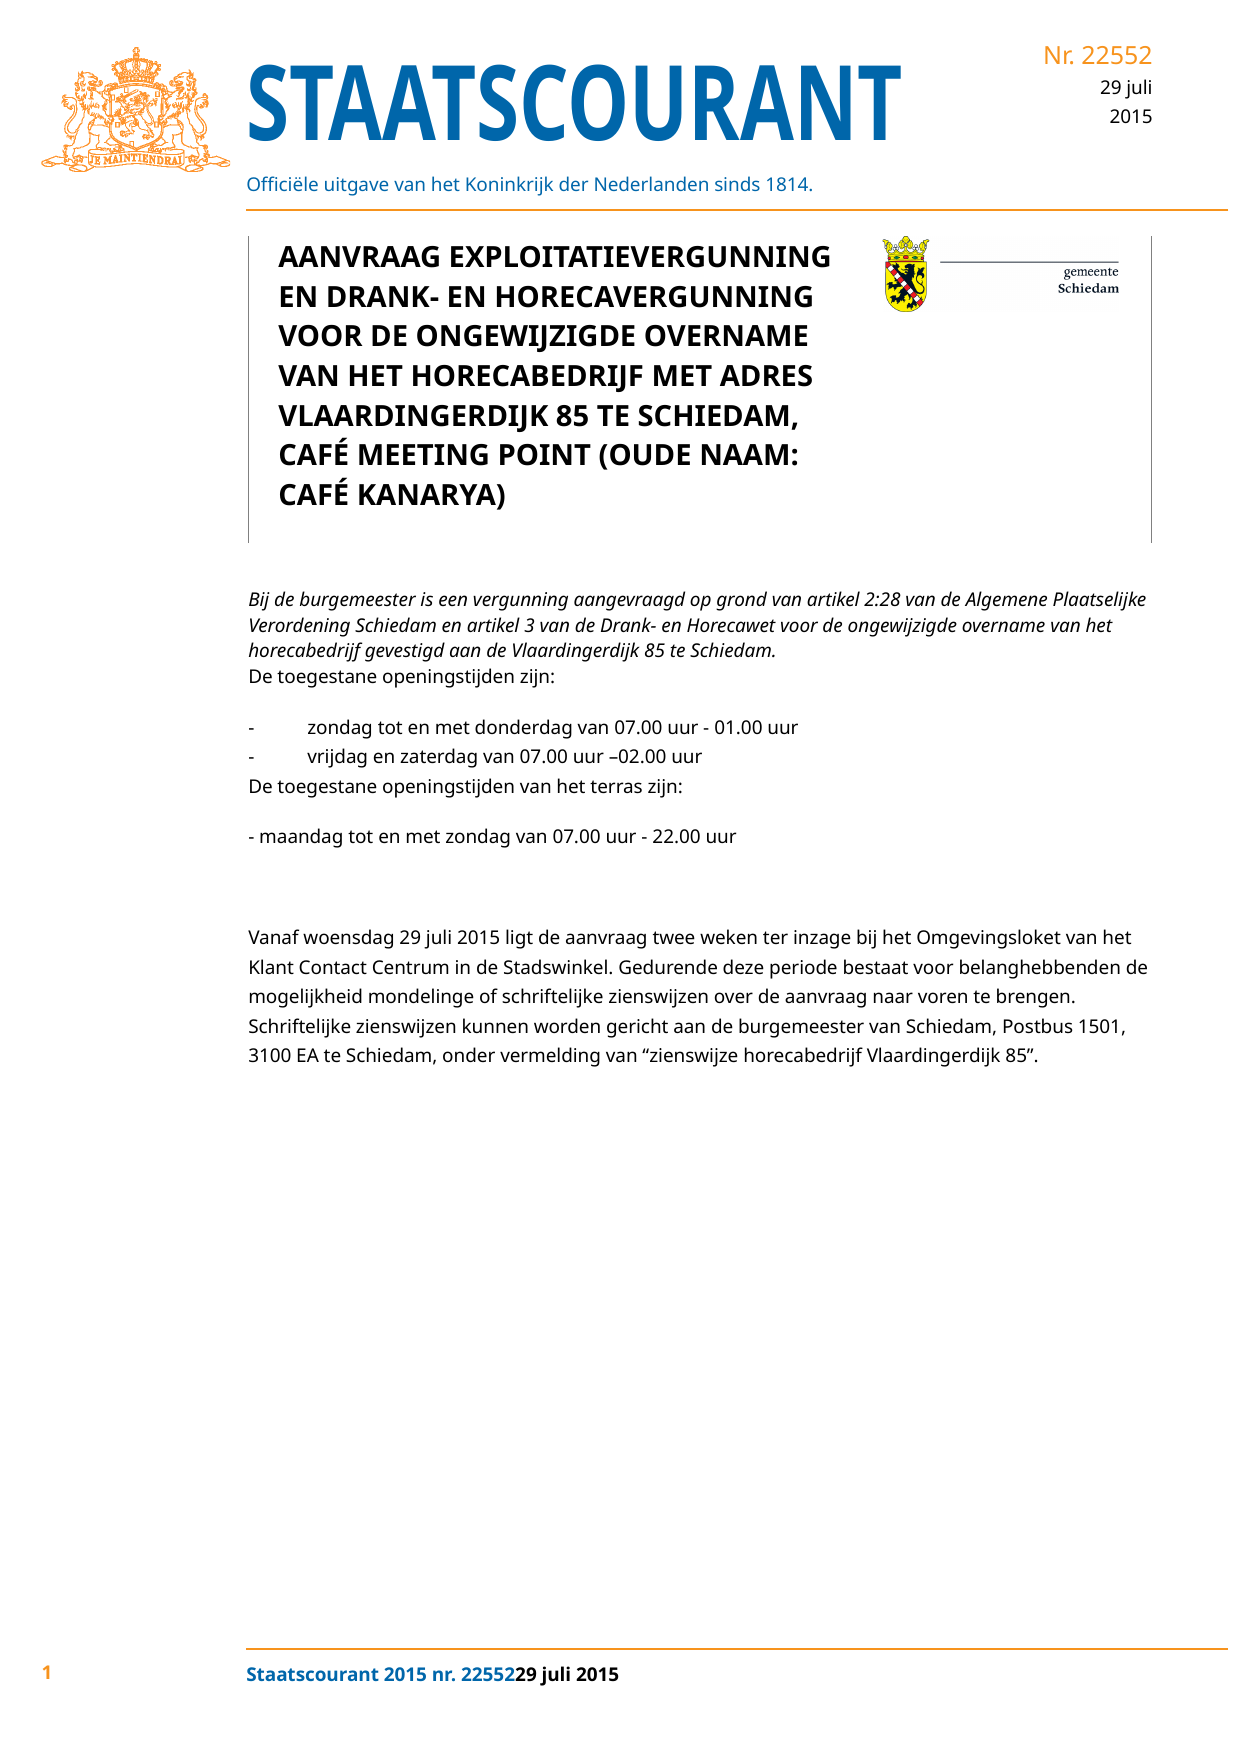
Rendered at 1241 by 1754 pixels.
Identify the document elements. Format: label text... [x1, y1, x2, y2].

text Vanaf woensdag 29 juli 2015 ligt de aanvraag twee weken ter inzage bij het Omgevingsloket van het Klant Contact Centrum in de Stadswinkel. Gedurende deze periode bestaat voor belanghebbenden de mogelijkheid mondelinge of schriftelijke zienswijzen over de aanvraag naar voren te brengen. Schriftelijke zienswijzen kunnen worden gericht aan de burgemeester van Schiedam, Postbus 1501, 3100 EA te Schiedam, onder vermelding van “zienswijze horecabedrijf Vlaardingerdijk 85”. [248, 924, 1152, 1068]
list vrijdag en zaterdag van 07.00 uur –02.00 uur [248, 743, 1152, 769]
list zondag tot en met donderdag van 07.00 uur - 01.00 uur [248, 714, 1152, 739]
picture [41, 47, 231, 172]
table_header [850, 236, 1151, 543]
text De toegestane openingstijden van het terras zijn: [248, 773, 1152, 799]
text - maandag tot en met zondag van 07.00 uur - 22.00 uur [248, 823, 1152, 849]
text De toegestane openingstijden zijn: [248, 663, 1152, 689]
picture [882, 236, 1119, 312]
text Bij de burgemeester is een vergunning aangevraagd op grond van artikel 2:28 van de Algemene Plaatselijke Verordening Schiedam en artikel 3 van de Drank- en Horecawet voor de ongewijzigde overname van het horecabedrijf gevestigd aan de Vlaardingerdijk 85 te Schiedam. [248, 586, 1152, 663]
table_header AANVRAAG EXPLOITATIEVERGUNNING EN DRANK- EN HORECAVERGUNNING VOOR DE ONGEWIJZIGDE OVERNAME VAN HET HORECABEDRIJF MET ADRES VLAARDINGERDIJK 85 TE SCHIEDAM, CAFÉ MEETING POINT (OUDE NAAM: CAFÉ KANARYA) [249, 236, 850, 543]
